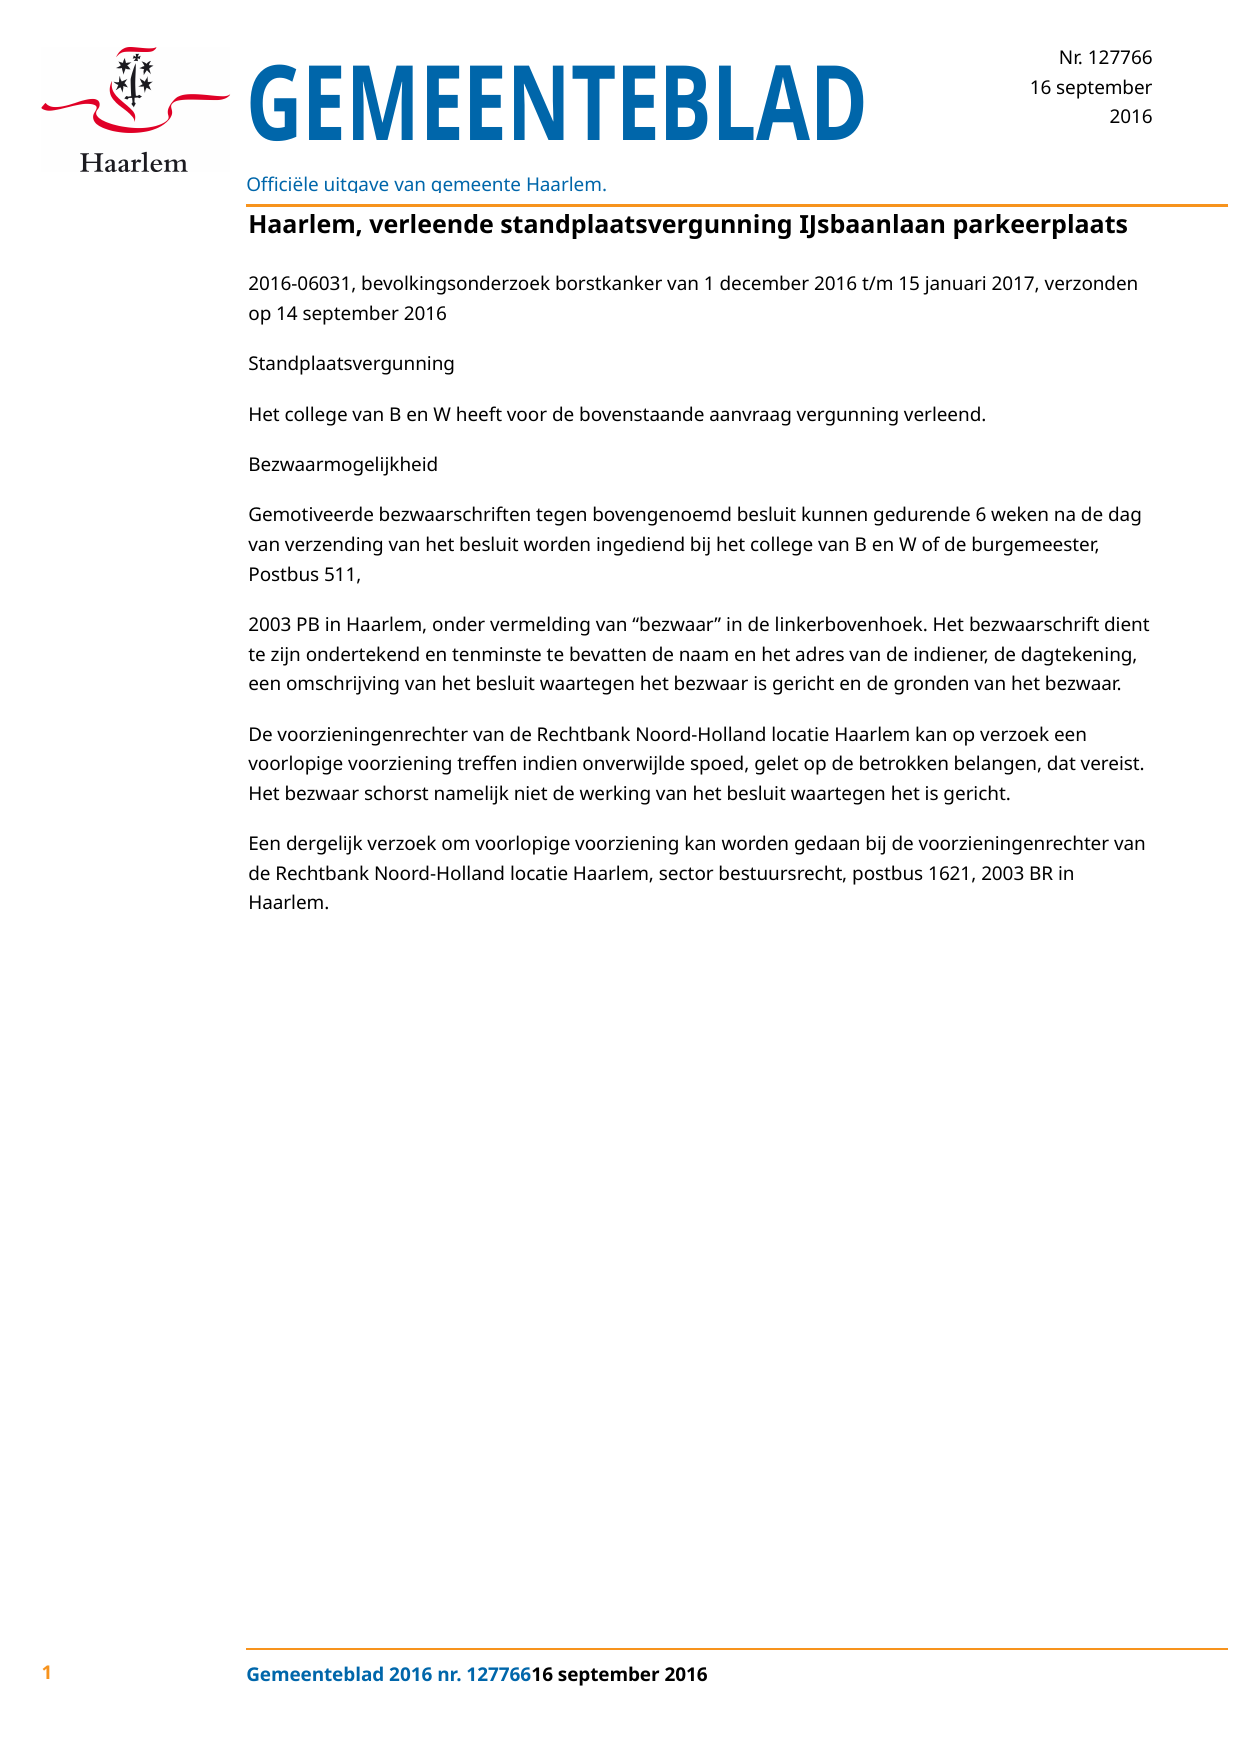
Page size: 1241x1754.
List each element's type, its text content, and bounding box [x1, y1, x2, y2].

text Het college van B en W heeft voor de bovenstaande aanvraag vergunning verleend. [248, 401, 1152, 426]
text Haarlem, verleende standplaatsvergunning IJsbaanlaan parkeerplaats [248, 207, 1152, 241]
text 2016-06031, bevolkingsonderzoek borstkanker van 1 december 2016 t/m 15 januari 2017, verzonden op 14 september 2016 [248, 270, 1152, 326]
text Standplaatsvergunning [248, 350, 1152, 376]
text 2003 PB in Haarlem, onder vermelding van “bezwaar” in de linkerbovenhoek. Het bezwaarschrift dient te zijn ondertekend en tenminste te bevatten de naam en het adres van de indiener, de dagtekening, een omschrijving van het besluit waartegen het bezwaar is gericht en de gronden van het bezwaar. [248, 611, 1152, 696]
text Een dergelijk verzoek om voorlopige voorziening kan worden gedaan bij de voorzieningenrechter van de Rechtbank Noord-Holland locatie Haarlem, sector bestuursrecht, postbus 1621, 2003 BR in Haarlem. [248, 830, 1152, 915]
text De voorzieningenrechter van de Rechtbank Noord-Holland locatie Haarlem kan op verzoek een voorlopige voorziening treffen indien onverwijlde spoed, gelet op de betrokken belangen, dat vereist. Het bezwaar schorst namelijk niet de werking van het besluit waartegen het is gericht. [248, 721, 1152, 806]
text Gemotiveerde bezwaarschriften tegen bovengenoemd besluit kunnen gedurende 6 weken na de dag van verzending van het besluit worden ingediend bij het college van B en W of de burgemeester, Postbus 511, [248, 502, 1152, 586]
text Bezwaarmogelijkheid [248, 451, 1152, 477]
picture [41, 47, 231, 172]
